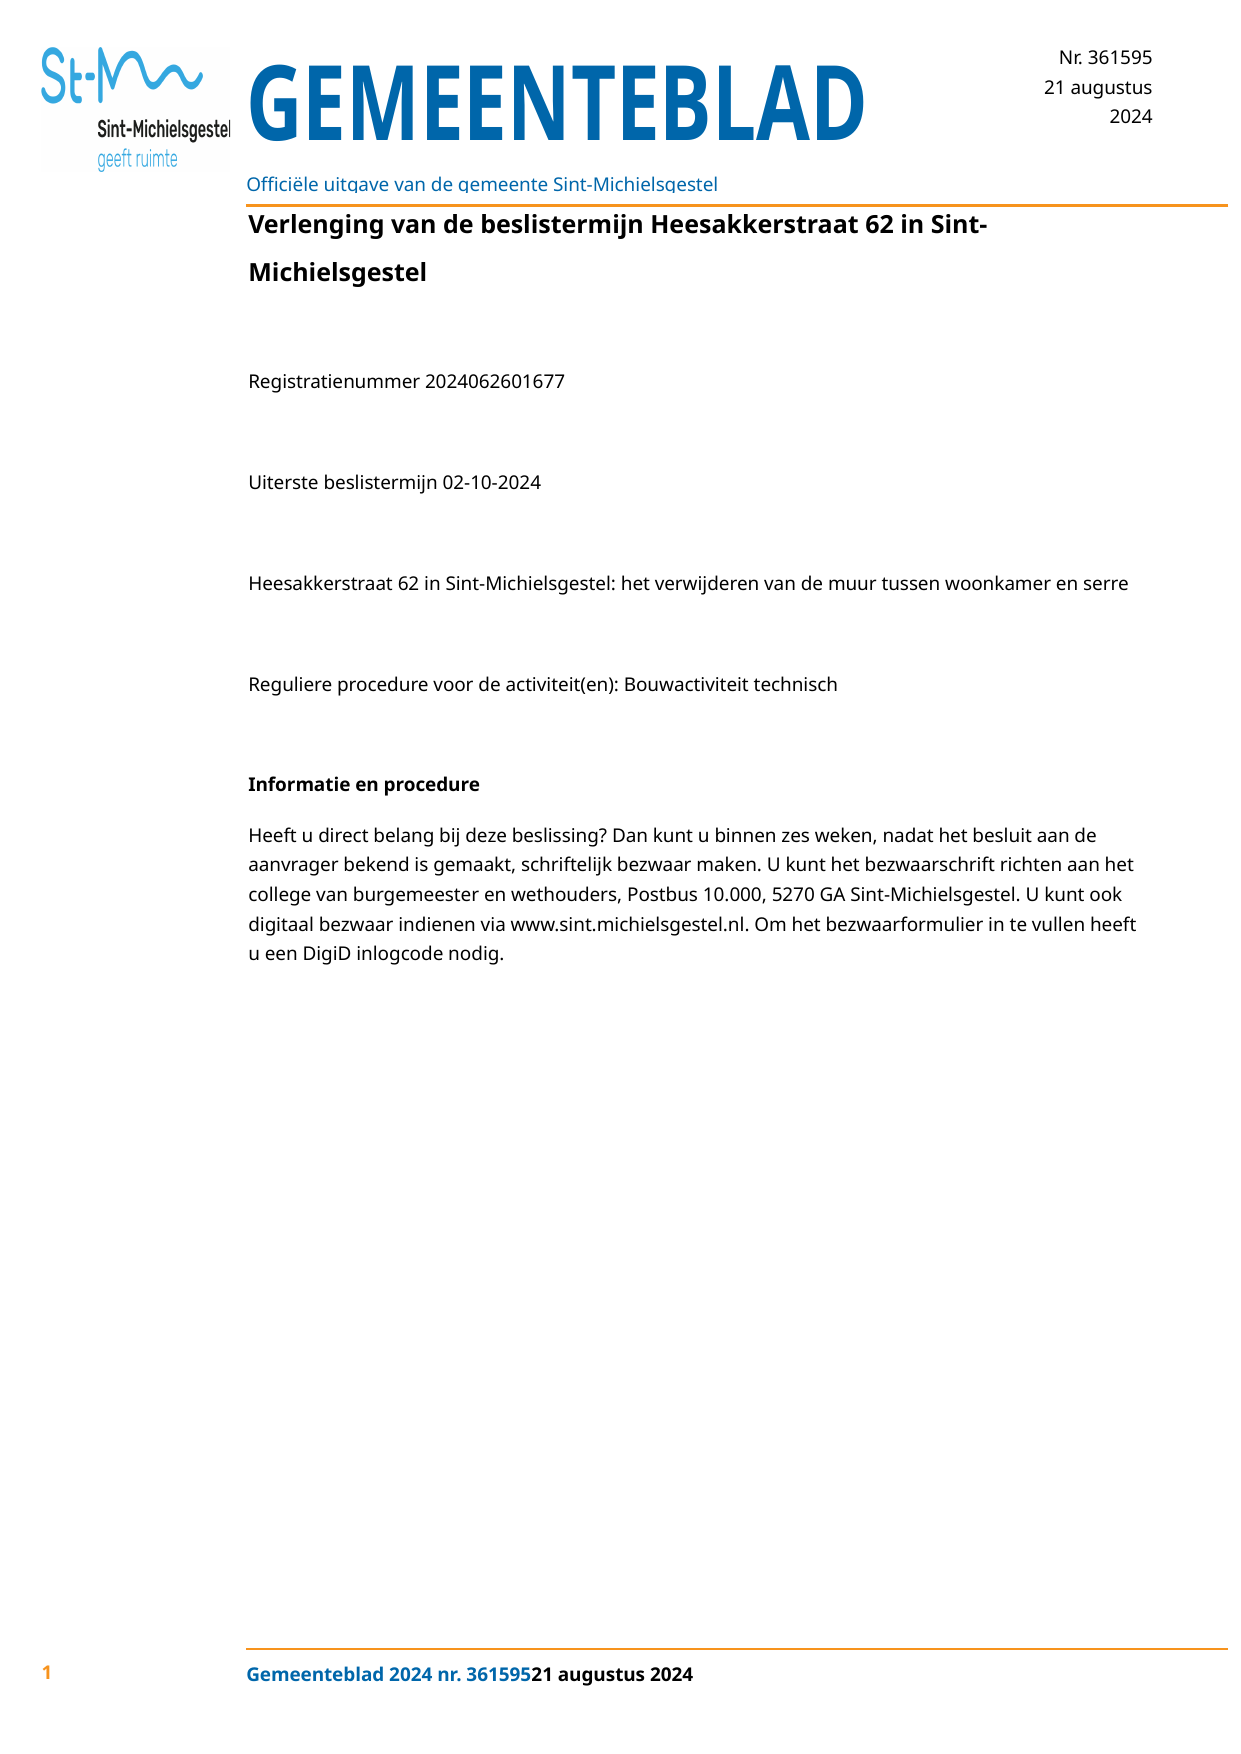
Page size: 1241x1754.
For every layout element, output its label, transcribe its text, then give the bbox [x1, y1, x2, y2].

text Heeft u direct belang bij deze beslissing? Dan kunt u binnen zes weken, nadat het besluit aan de aanvrager bekend is gemaakt, schriftelijk bezwaar maken. U kunt het bezwaarschrift richten aan het college van burgemeester en wethouders, Postbus 10.000, 5270 GA Sint-Michielsgestel. U kunt ook digitaal bezwaar indienen via www.sint.michielsgestel.nl. Om het bezwaarformulier in te vullen heeft u een DigiD inlogcode nodig. [248, 822, 1152, 966]
text Heesakkerstraat 62 in Sint-Michielsgestel: het verwijderen van de muur tussen woonkamer en serre [248, 570, 1152, 596]
picture [41, 47, 231, 172]
text Verlenging van de beslistermijn Heesakkerstraat 62 in Sint-Michielsgestel [248, 207, 1152, 288]
text Reguliere procedure voor de activiteit(en): Bouwactiviteit technisch [248, 671, 1152, 697]
text Uiterste beslistermijn 02-10-2024 [248, 469, 1152, 495]
text Informatie en procedure [248, 772, 1152, 797]
text Registratienummer 2024062601677 [248, 368, 1152, 394]
